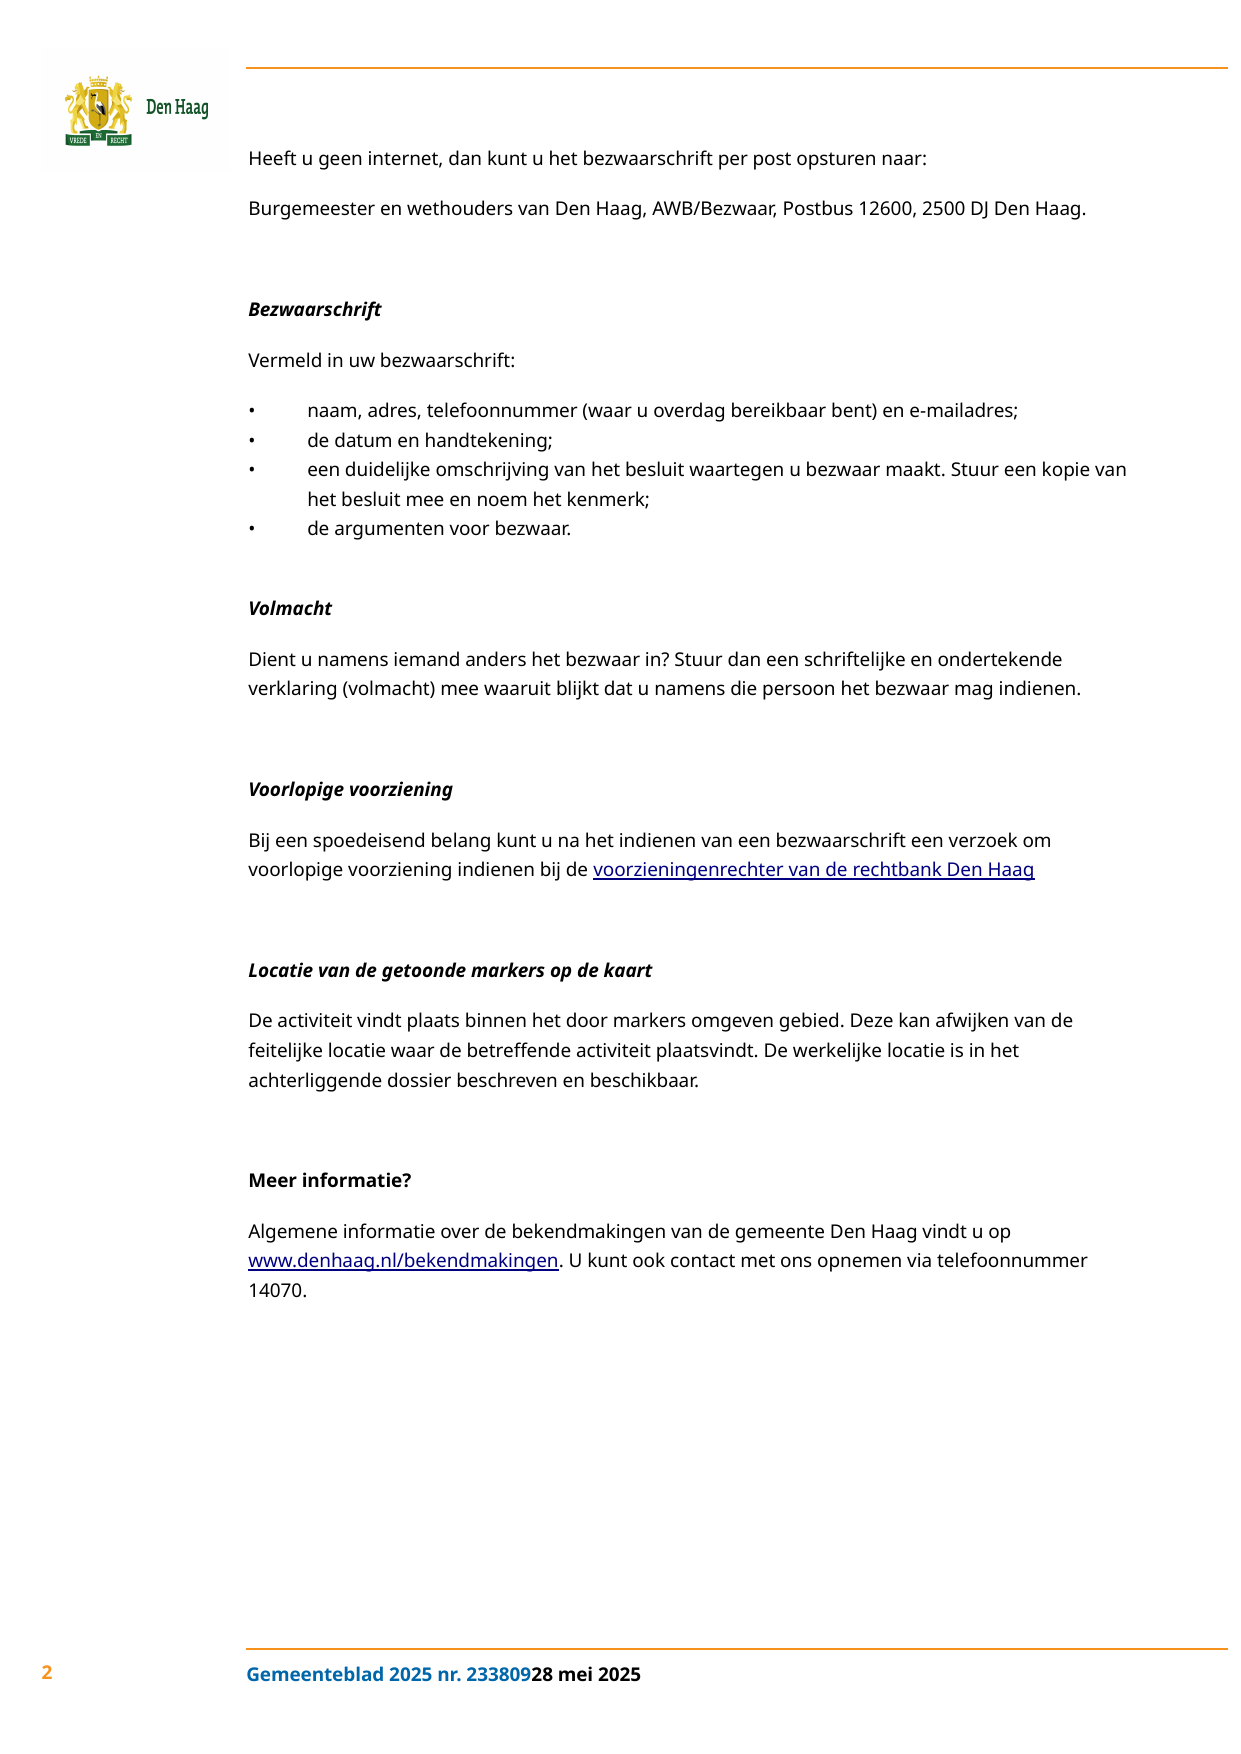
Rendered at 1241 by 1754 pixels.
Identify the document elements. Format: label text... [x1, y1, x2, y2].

text Vermeld in uw bezwaarschrift: [248, 347, 1152, 373]
text Algemene informatie over de bekendmakingen van de gemeente Den Haag vindt u op www.denhaag.nl/bekendmakingen. U kunt ook contact met ons opnemen via telefoonnummer 14070. [248, 1218, 1152, 1303]
list de argumenten voor bezwaar. [248, 516, 1152, 541]
text Locatie van de getoonde markers op de kaart [248, 957, 1152, 983]
list de datum en handtekening; [248, 427, 1152, 453]
text Burgemeester en wethouders van Den Haag, AWB/Bezwaar, Postbus 12600, 2500 DJ Den Haag. [248, 196, 1152, 221]
text Volmacht [248, 596, 1152, 621]
text De activiteit vindt plaats binnen het door markers omgeven gebied. Deze kan afwijken van de feitelijke locatie waar de betreffende activiteit plaatsvindt. De werkelijke locatie is in het achterliggende dossier beschreven en beschikbaar. [248, 1008, 1152, 1093]
text Meer informatie? [248, 1168, 1152, 1193]
text Bij een spoedeisend belang kunt u na het indienen van een bezwaarschrift een verzoek om voorlopige voorziening indienen bij de voorzieningenrechter van de rechtbank Den Haag [248, 827, 1152, 882]
text Voorlopige voorziening [248, 776, 1152, 802]
list naam, adres, telefoonnummer (waar u overdag bereikbaar bent) en e-mailadres; [248, 397, 1152, 423]
text Dient u namens iemand anders het bezwaar in? Stuur dan een schriftelijke en ondertekende verklaring (volmacht) mee waaruit blijkt dat u namens die persoon het bezwaar mag indienen. [248, 646, 1152, 701]
text Heeft u geen internet, dan kunt u het bezwaarschrift per post opsturen naar: [248, 145, 1152, 171]
picture [41, 47, 231, 172]
list een duidelijke omschrijving van het besluit waartegen u bezwaar maakt. Stuur een kopie van het besluit mee en noem het kenmerk; [248, 456, 1152, 512]
text Bezwaarschrift [248, 296, 1152, 322]
